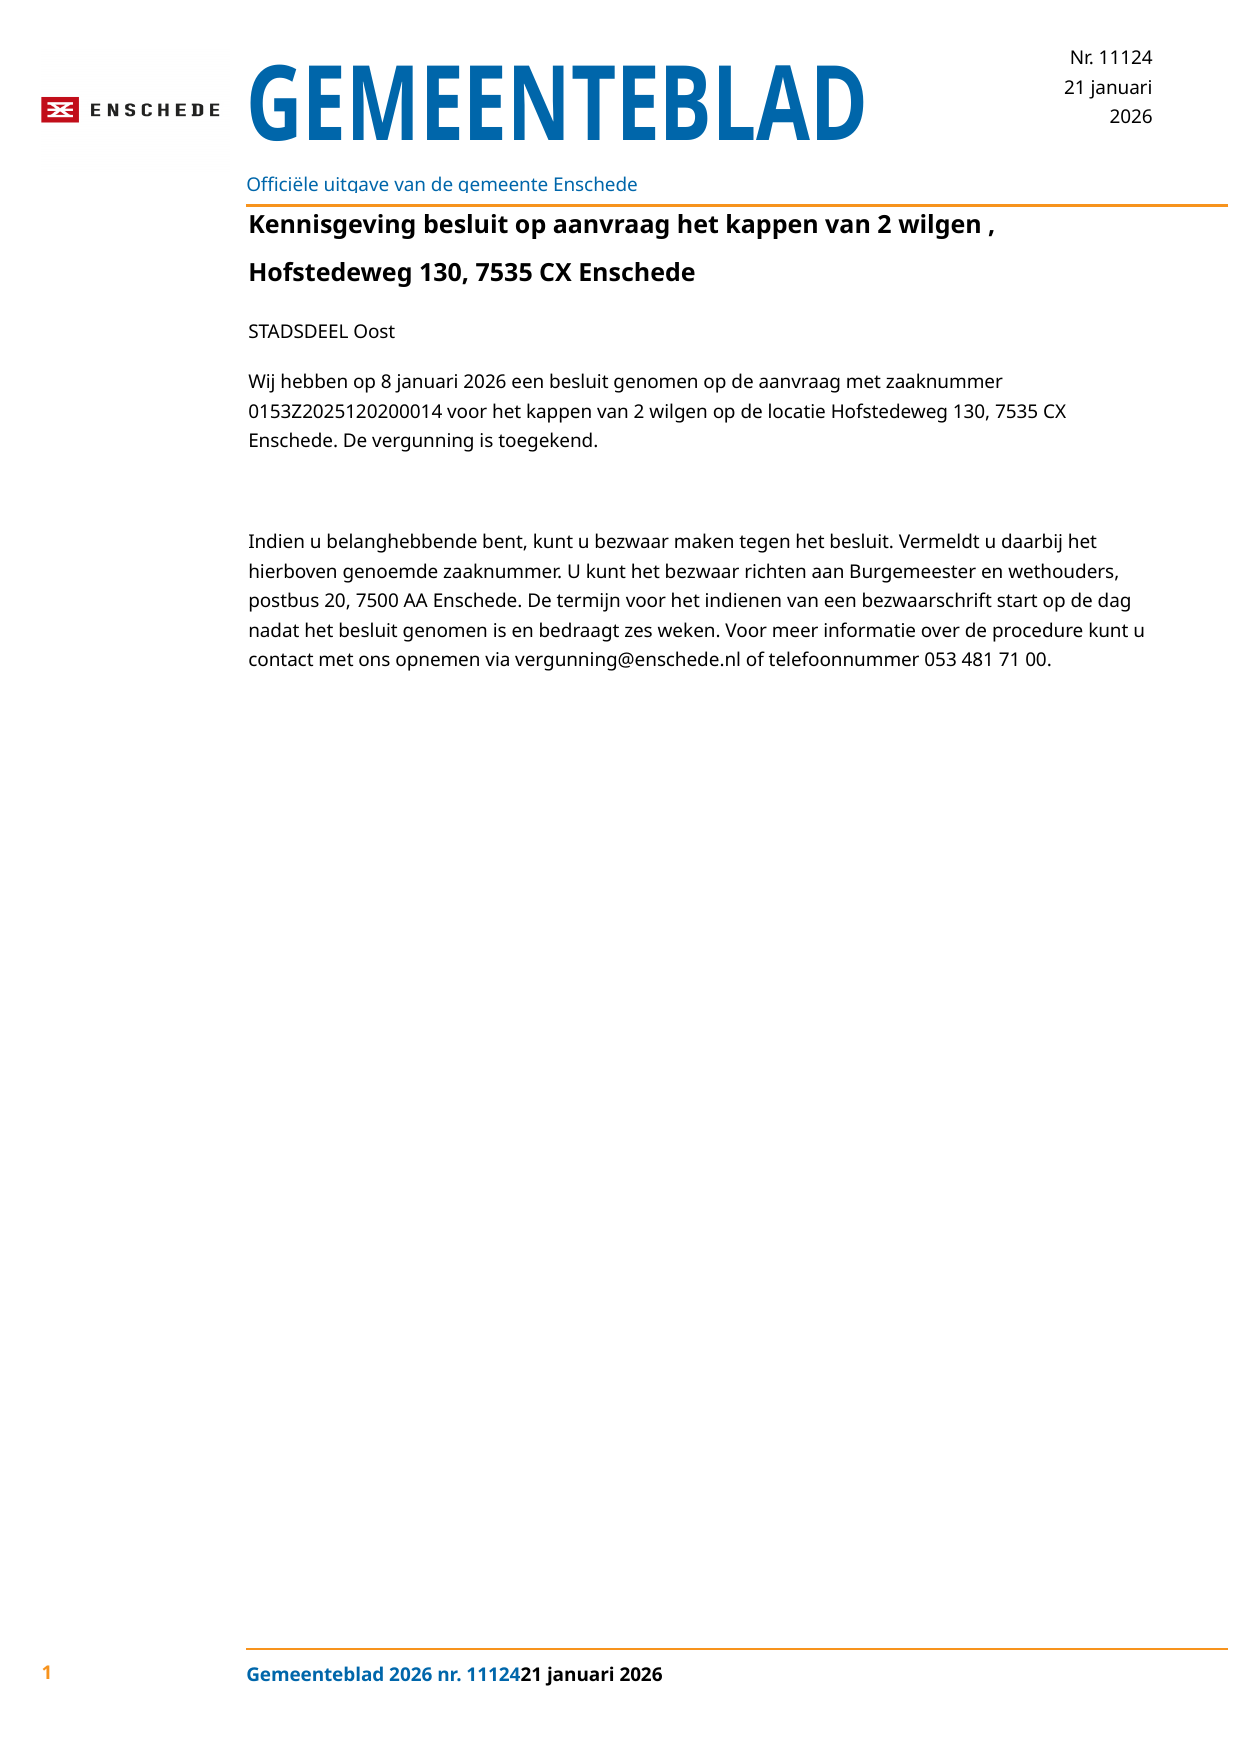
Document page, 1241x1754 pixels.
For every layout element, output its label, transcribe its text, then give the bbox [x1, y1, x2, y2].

picture [41, 47, 231, 172]
text Kennisgeving besluit op aanvraag het kappen van 2 wilgen , Hofstedeweg 130, 7535 CX Enschede [248, 207, 1152, 288]
text STADSDEEL Oost [248, 318, 1152, 344]
text Wij hebben op 8 januari 2026 een besluit genomen op de aanvraag met zaaknummer 0153Z2025120200014 voor het kappen van 2 wilgen op de locatie Hofstedeweg 130, 7535 CX Enschede. De vergunning is toegekend. [248, 368, 1152, 453]
text Indien u belanghebbende bent, kunt u bezwaar maken tegen het besluit. Vermeldt u daarbij het hierboven genoemde zaaknummer. U kunt het bezwaar richten aan Burgemeester en wethouders, postbus 20, 7500 AA Enschede. De termijn voor het indienen van een bezwaarschrift start op de dag nadat het besluit genomen is en bedraagt zes weken. Voor meer informatie over de procedure kunt u contact met ons opnemen via vergunning@enschede.nl of telefoonnummer 053 481 71 00. [248, 528, 1152, 672]
